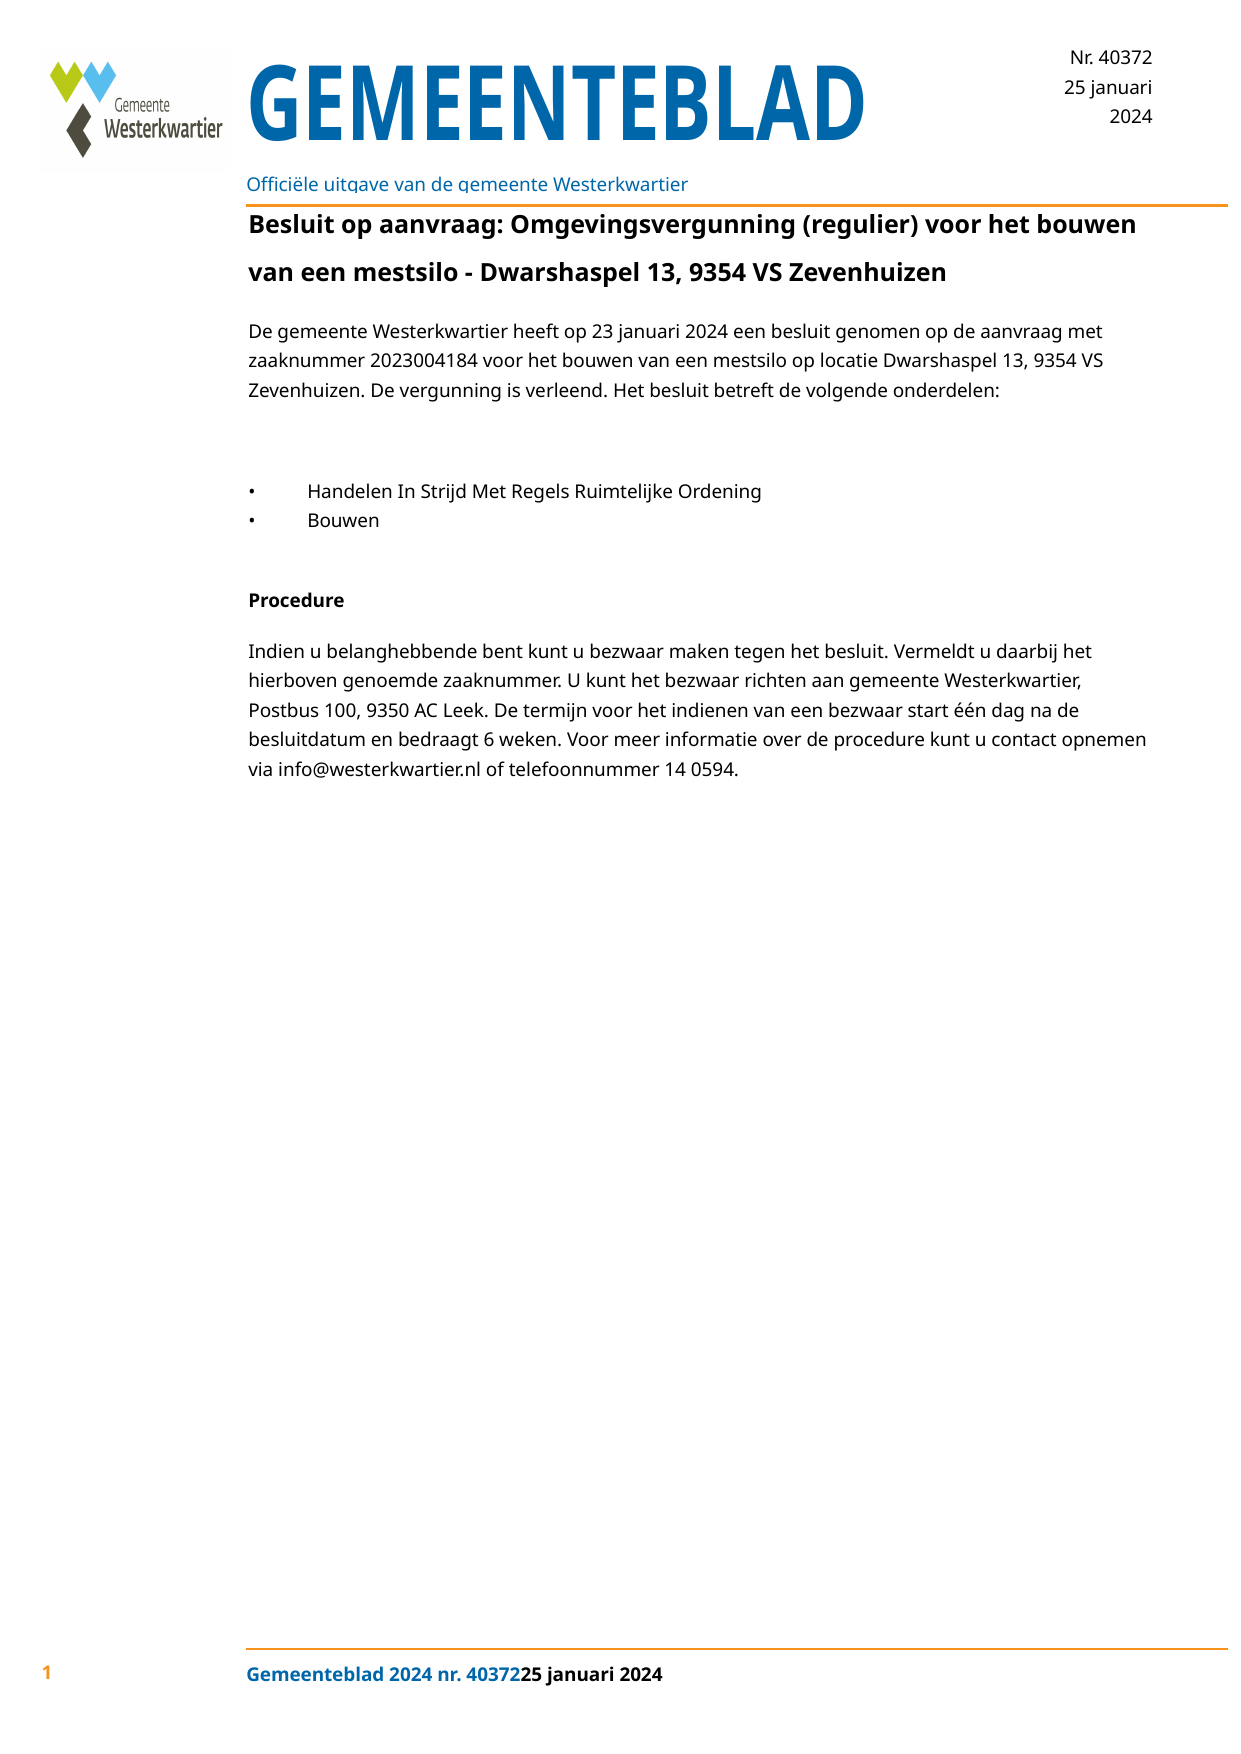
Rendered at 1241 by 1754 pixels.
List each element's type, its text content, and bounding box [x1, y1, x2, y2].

list Handelen In Strijd Met Regels Ruimtelijke Ordening [248, 478, 1152, 504]
text Besluit op aanvraag: Omgevingsvergunning (regulier) voor het bouwen van een mestsilo - Dwarshaspel 13, 9354 VS Zevenhuizen [248, 207, 1152, 288]
list Bouwen [248, 507, 1152, 533]
text Indien u belanghebbende bent kunt u bezwaar maken tegen het besluit. Vermeldt u daarbij het hierboven genoemde zaaknummer. U kunt het bezwaar richten aan gemeente Westerkwartier, Postbus 100, 9350 AC Leek. De termijn voor het indienen van een bezwaar start één dag na de besluitdatum en bedraagt 6 weken. Voor meer informatie over de procedure kunt u contact opnemen via info@westerkwartier.nl of telefoonnummer 14 0594. [248, 638, 1152, 782]
picture [41, 47, 231, 172]
text Procedure [248, 587, 1152, 613]
text De gemeente Westerkwartier heeft op 23 januari 2024 een besluit genomen op de aanvraag met zaaknummer 2023004184 voor het bouwen van een mestsilo op locatie Dwarshaspel 13, 9354 VS Zevenhuizen. De vergunning is verleend. Het besluit betreft de volgende onderdelen: [248, 318, 1152, 403]
